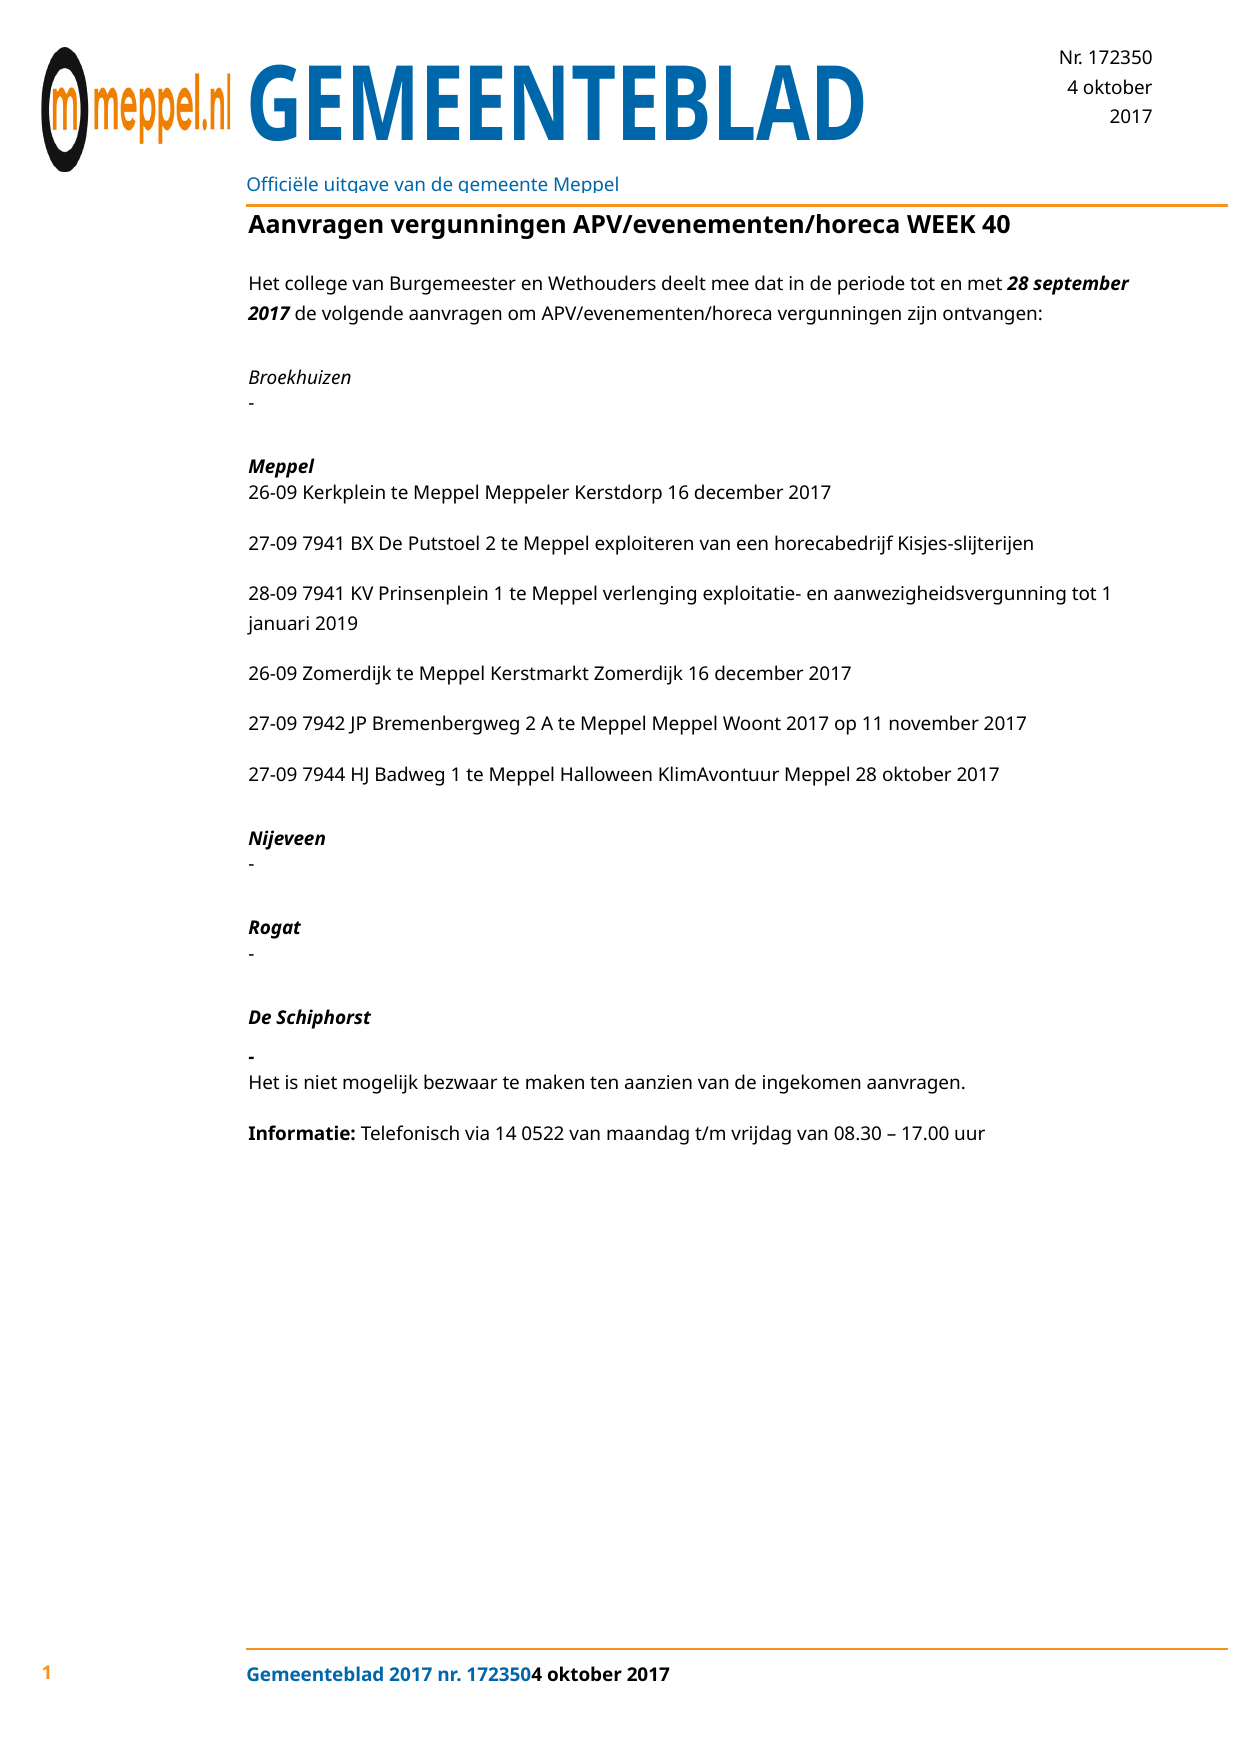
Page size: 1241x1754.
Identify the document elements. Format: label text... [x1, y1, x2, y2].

text 26-09 Zomerdijk te Meppel Kerstmarkt Zomerdijk 16 december 2017 [248, 660, 1152, 686]
text - [248, 851, 1152, 876]
text 27-09 7941 BX De Putstoel 2 te Meppel exploiteren van een horecabedrijf Kisjes-slijterijen [248, 530, 1152, 555]
text Rogat [248, 914, 1152, 940]
text Informatie: Telefonisch via 14 0522 van maandag t/m vrijdag van 08.30 – 17.00 uur [248, 1120, 1152, 1145]
text Het college van Burgemeester en Wethouders deelt mee dat in de periode tot en met 28 september 2017 de volgende aanvragen om APV/evenementen/horeca vergunningen zijn ontvangen: [248, 270, 1152, 326]
text - [248, 389, 1152, 415]
text 27-09 7942 JP Bremenbergweg 2 A te Meppel Meppel Woont 2017 op 11 november 2017 [248, 711, 1152, 736]
text - [248, 940, 1152, 966]
text 28-09 7941 KV Prinsenplein 1 te Meppel verlenging exploitatie- en aanwezigheidsvergunning tot 1 januari 2019 [248, 580, 1152, 635]
text Meppel [248, 453, 1152, 479]
text Aanvragen vergunningen APV/evenementen/horeca WEEK 40 [248, 207, 1152, 241]
text 27-09 7944 HJ Badweg 1 te Meppel Halloween KlimAvontuur Meppel 28 oktober 2017 [248, 761, 1152, 787]
text - [248, 1043, 1152, 1069]
text 26-09 Kerkplein te Meppel Meppeler Kerstdorp 16 december 2017 [248, 479, 1152, 505]
picture [41, 47, 231, 172]
text De Schiphorst [248, 1004, 1152, 1030]
text Broekhuizen [248, 364, 1152, 389]
text Nijeveen [248, 825, 1152, 851]
text Het is niet mogelijk bezwaar te maken ten aanzien van de ingekomen aanvragen. [248, 1069, 1152, 1095]
